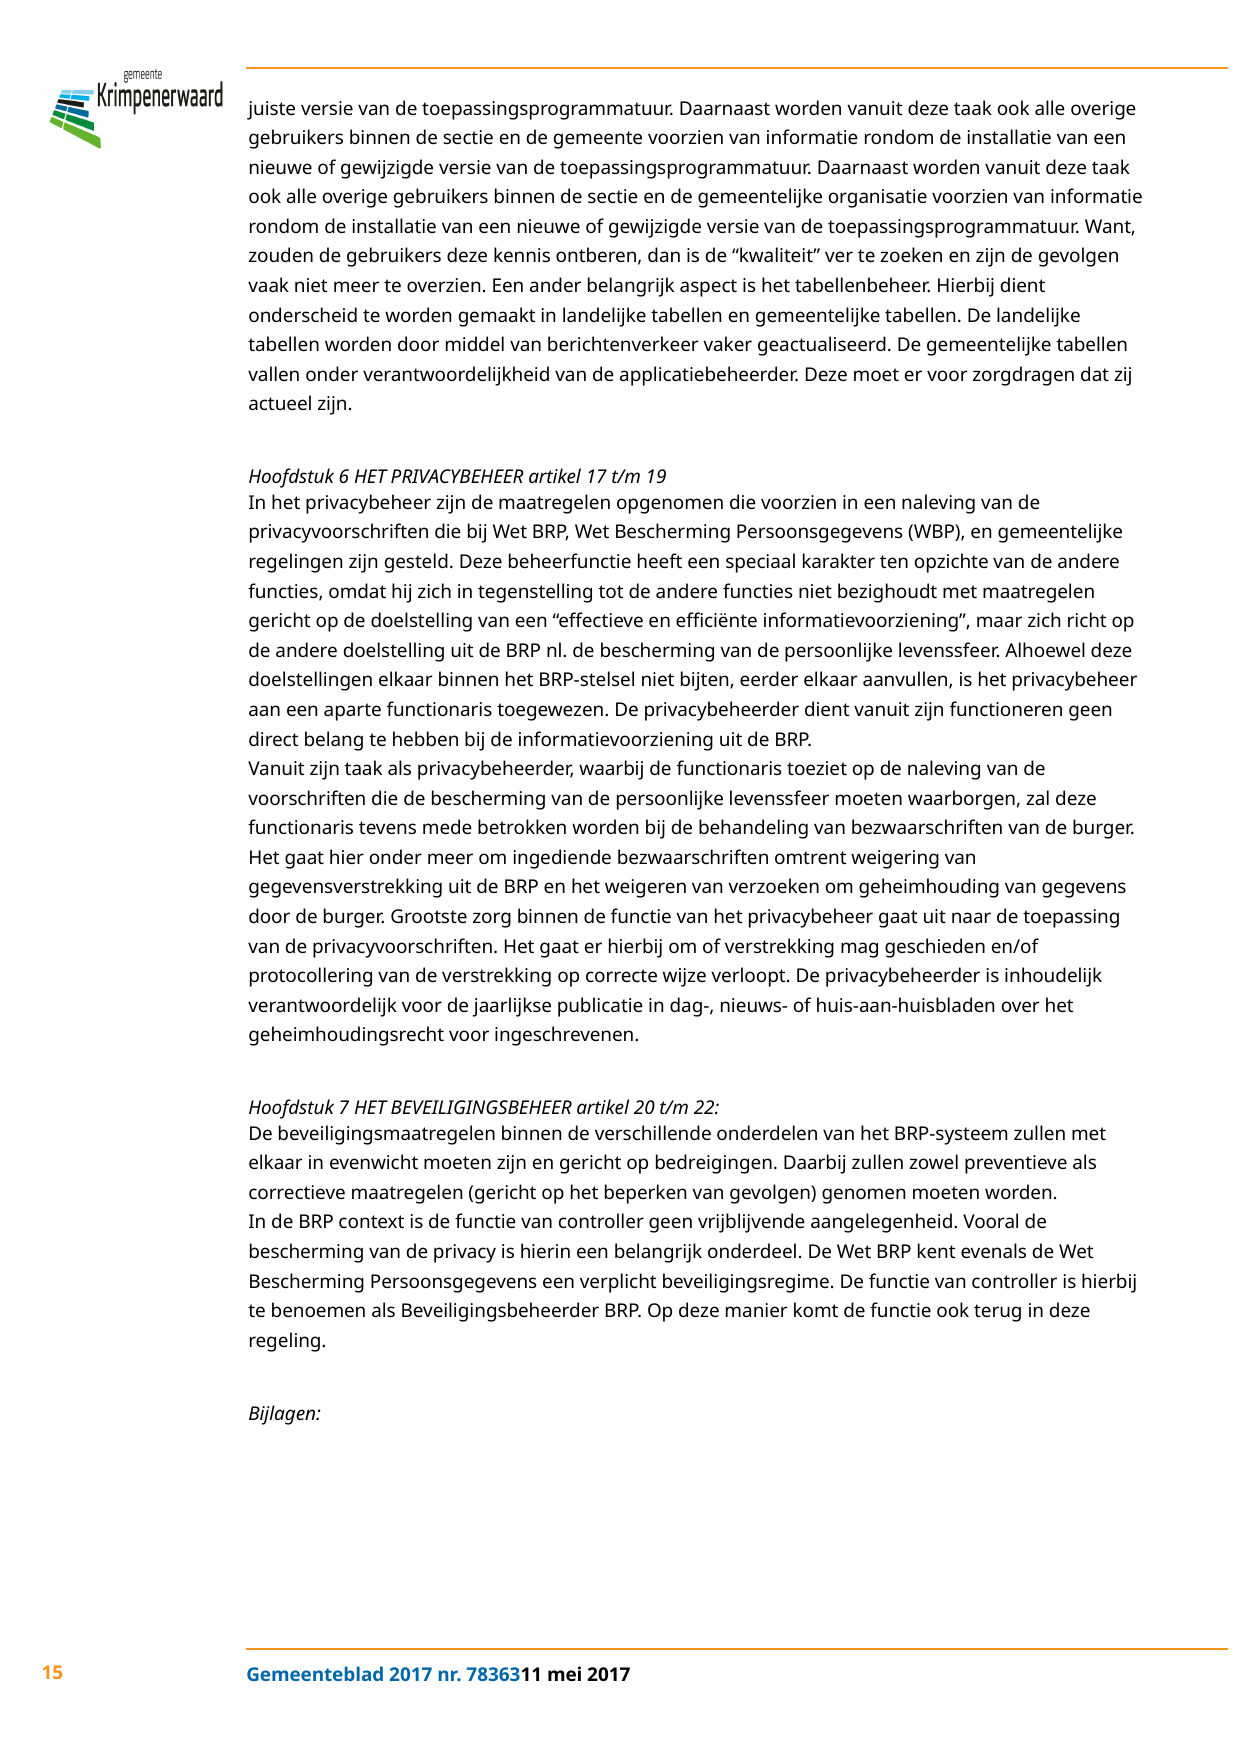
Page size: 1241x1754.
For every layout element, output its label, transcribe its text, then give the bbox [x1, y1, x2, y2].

text Vanuit zijn taak als privacybeheerder, waarbij de functionaris toeziet op de naleving van de voorschriften die de bescherming van de persoonlijke levenssfeer moeten waarborgen, zal deze functionaris tevens mede betrokken worden bij de behandeling van bezwaarschriften van de burger. Het gaat hier onder meer om ingediende bezwaarschriften omtrent weigering van gegevensverstrekking uit de BRP en het weigeren van verzoeken om geheimhouding van gegevens door de burger. Grootste zorg binnen de functie van het privacybeheer gaat uit naar de toepassing van de privacyvoorschriften. Het gaat er hierbij om of verstrekking mag geschieden en/of protocollering van de verstrekking op correcte wijze verloopt. De privacybeheerder is inhoudelijk verantwoordelijk voor de jaarlijkse publicatie in dag-, nieuws- of huis-aan-huisbladen over het geheimhoudingsrecht voor ingeschrevenen. [248, 755, 1152, 1047]
text Hoofdstuk 7 HET BEVEILIGINGSBEHEER artikel 20 t/m 22: [248, 1094, 1152, 1120]
picture [41, 47, 231, 172]
text De beveiligingsmaatregelen binnen de verschillende onderdelen van het BRP-systeem zullen met elkaar in evenwicht moeten zijn en gericht op bedreigingen. Daarbij zullen zowel preventieve als correctieve maatregelen (gericht op het beperken van gevolgen) genomen moeten worden. [248, 1120, 1152, 1205]
text In het privacybeheer zijn de maatregelen opgenomen die voorzien in een naleving van de privacyvoorschriften die bij Wet BRP, Wet Bescherming Persoonsgegevens (WBP), en gemeentelijke regelingen zijn gesteld. Deze beheerfunctie heeft een speciaal karakter ten opzichte van de andere functies, omdat hij zich in tegenstelling tot de andere functies niet bezighoudt met maatregelen gericht op de doelstelling van een “effectieve en efficiënte informatievoorziening”, maar zich richt op de andere doelstelling uit de BRP nl. de bescherming van de persoonlijke levenssfeer. Alhoewel deze doelstellingen elkaar binnen het BRP-stelsel niet bijten, eerder elkaar aanvullen, is het privacybeheer aan een aparte functionaris toegewezen. De privacybeheerder dient vanuit zijn functioneren geen direct belang te hebben bij de informatievoorziening uit de BRP. [248, 489, 1152, 751]
text Hoofdstuk 6 HET PRIVACYBEHEER artikel 17 t/m 19 [248, 463, 1152, 489]
text juiste versie van de toepassingsprogrammatuur. Daarnaast worden vanuit deze taak ook alle overige gebruikers binnen de sectie en de gemeente voorzien van informatie rondom de installatie van een nieuwe of gewijzigde versie van de toepassingsprogrammatuur. Daarnaast worden vanuit deze taak ook alle overige gebruikers binnen de sectie en de gemeentelijke organisatie voorzien van informatie rondom de installatie van een nieuwe of gewijzigde versie van de toepassingsprogrammatuur. Want, zouden de gebruikers deze kennis ontberen, dan is de “kwaliteit” ver te zoeken en zijn de gevolgen vaak niet meer te overzien. Een ander belangrijk aspect is het tabellenbeheer. Hierbij dient onderscheid te worden gemaakt in landelijke tabellen en gemeentelijke tabellen. De landelijke tabellen worden door middel van berichtenverkeer vaker geactualiseerd. De gemeentelijke tabellen vallen onder verantwoordelijkheid van de applicatiebeheerder. Deze moet er voor zorgdragen dat zij actueel zijn. [248, 95, 1152, 416]
text In de BRP context is de functie van controller geen vrijblijvende aangelegenheid. Vooral de bescherming van de privacy is hierin een belangrijk onderdeel. De Wet BRP kent evenals de Wet Bescherming Persoonsgegevens een verplicht beveiligingsregime. De functie van controller is hierbij te benoemen als Beveiligingsbeheerder BRP. Op deze manier komt de functie ook terug in deze regeling. [248, 1209, 1152, 1353]
text Bijlagen: [248, 1400, 1152, 1426]
